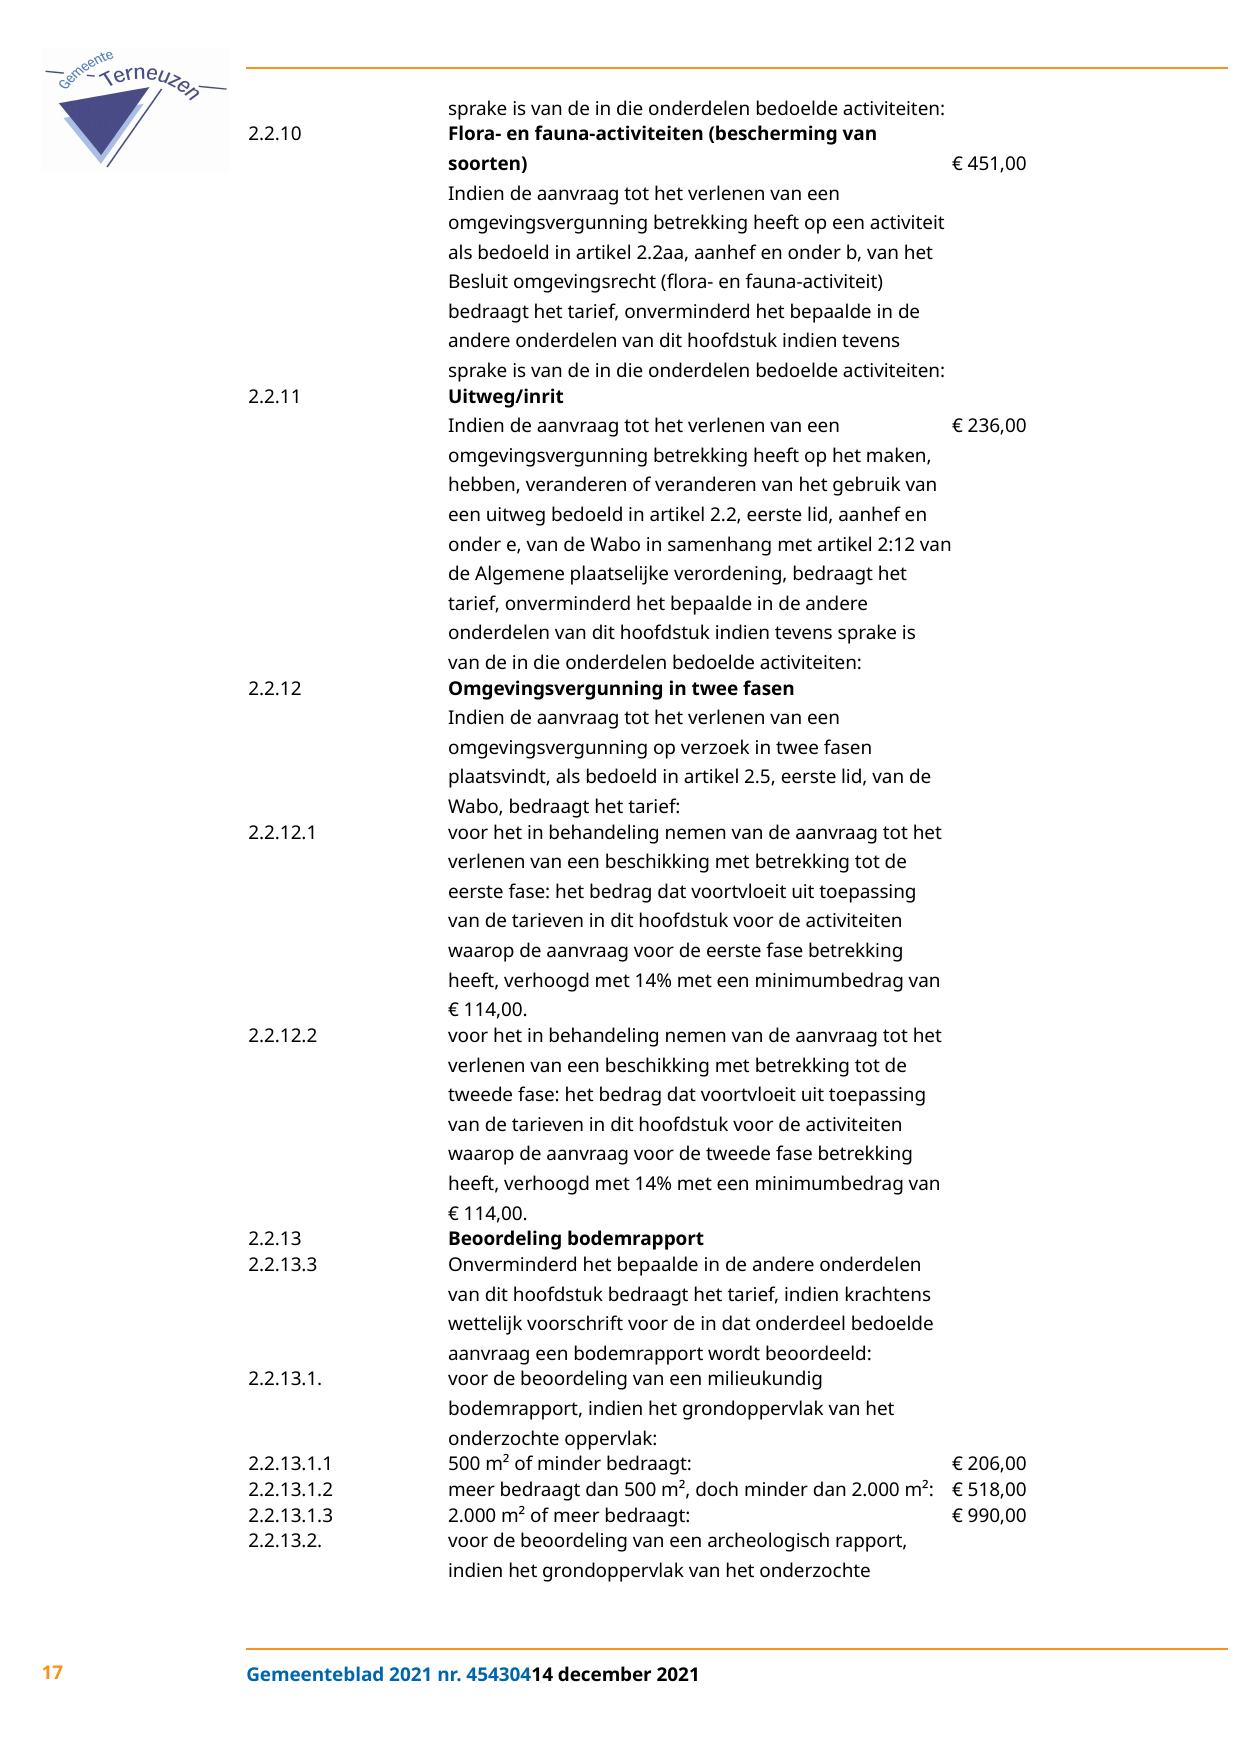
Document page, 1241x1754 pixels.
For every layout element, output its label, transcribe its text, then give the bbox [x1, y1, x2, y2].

table_cell 2.2.13.1.3 [248, 1502, 448, 1528]
table_cell 2.2.10 [248, 121, 448, 383]
table_cell 2.2.13.1.2 [248, 1476, 448, 1502]
table_cell [952, 675, 1152, 819]
table_cell voor de beoordeling van een milieukundig bodemrapport, indien het grondoppervlak van het onderzochte oppervlak: [448, 1366, 952, 1451]
table_cell 2.2.12.2 [248, 1022, 448, 1225]
table_cell 2.2.13 [248, 1225, 448, 1251]
table_cell € 451,00 [952, 121, 1152, 383]
table_cell voor het in behandeling nemen van de aanvraag tot het verlenen van een beschikking met betrekking tot de eerste fase: het bedrag dat voortvloeit uit toepassing van de tarieven in dit hoofdstuk voor de activiteiten waarop de aanvraag voor de eerste fase betrekking heeft, verhoogd met 14% met een minimumbedrag van € 114,00. [448, 819, 952, 1022]
table_cell [952, 1366, 1152, 1451]
table_cell € 518,00 [952, 1476, 1152, 1502]
table_cell Omgevingsvergunning in twee fasen Indien de aanvraag tot het verlenen van een omgevingsvergunning op verzoek in twee fasen plaatsvindt, als bedoeld in artikel 2.5, eerste lid, van de Wabo, bedraagt het tarief: [448, 675, 952, 819]
table_cell 2.2.13.1. [248, 1366, 448, 1451]
table_cell [952, 1251, 1152, 1366]
table_cell € 990,00 [952, 1502, 1152, 1528]
table_cell [952, 1022, 1152, 1225]
table_cell 2.2.13.3 [248, 1251, 448, 1366]
table_cell [952, 819, 1152, 1022]
table_cell Beoordeling bodemrapport [448, 1225, 952, 1251]
table_cell meer bedraagt dan 500 m², doch minder dan 2.000 m²: [448, 1476, 952, 1502]
table_cell 2.2.13.2. [248, 1528, 448, 1583]
table_cell sprake is van de in die onderdelen bedoelde activiteiten: [448, 95, 952, 121]
table_cell 2.2.12.1 [248, 819, 448, 1022]
table_cell [248, 95, 448, 121]
table_cell € 236,00 [952, 383, 1152, 675]
table_cell [952, 1528, 1152, 1583]
table_cell voor de beoordeling van een archeologisch rapport, indien het grondoppervlak van het onderzochte [448, 1528, 952, 1583]
table_cell Flora- en fauna-activiteiten (bescherming van soorten) Indien de aanvraag tot het verlenen van een omgevingsvergunning betrekking heeft op een activiteit als bedoeld in artikel 2.2aa, aanhef en onder b, van het Besluit omgevingsrecht (flora- en fauna-activiteit) bedraagt het tarief, onverminderd het bepaalde in de andere onderdelen van dit hoofdstuk indien tevens sprake is van de in die onderdelen bedoelde activiteiten: [448, 121, 952, 383]
table_cell 2.000 m² of meer bedraagt: [448, 1502, 952, 1528]
table_cell 500 m² of minder bedraagt: [448, 1451, 952, 1476]
table_cell Onverminderd het bepaalde in de andere onderdelen van dit hoofdstuk bedraagt het tarief, indien krachtens wettelijk voorschrift voor de in dat onderdeel bedoelde aanvraag een bodemrapport wordt beoordeeld: [448, 1251, 952, 1366]
table_cell 2.2.13.1.1 [248, 1451, 448, 1476]
table_cell Uitweg/inrit Indien de aanvraag tot het verlenen van een omgevingsvergunning betrekking heeft op het maken, hebben, veranderen of veranderen van het gebruik van een uitweg bedoeld in artikel 2.2, eerste lid, aanhef en onder e, van de Wabo in samenhang met artikel 2:12 van de Algemene plaatselijke verordening, bedraagt het tarief, onverminderd het bepaalde in de andere onderdelen van dit hoofdstuk indien tevens sprake is van de in die onderdelen bedoelde activiteiten: [448, 383, 952, 675]
table_cell [952, 1225, 1152, 1251]
picture [41, 47, 231, 172]
table_cell [952, 95, 1152, 121]
table_cell voor het in behandeling nemen van de aanvraag tot het verlenen van een beschikking met betrekking tot de tweede fase: het bedrag dat voortvloeit uit toepassing van de tarieven in dit hoofdstuk voor de activiteiten waarop de aanvraag voor de tweede fase betrekking heeft, verhoogd met 14% met een minimumbedrag van € 114,00. [448, 1022, 952, 1225]
table_cell € 206,00 [952, 1451, 1152, 1476]
table_cell 2.2.12 [248, 675, 448, 819]
table_cell 2.2.11 [248, 383, 448, 675]
